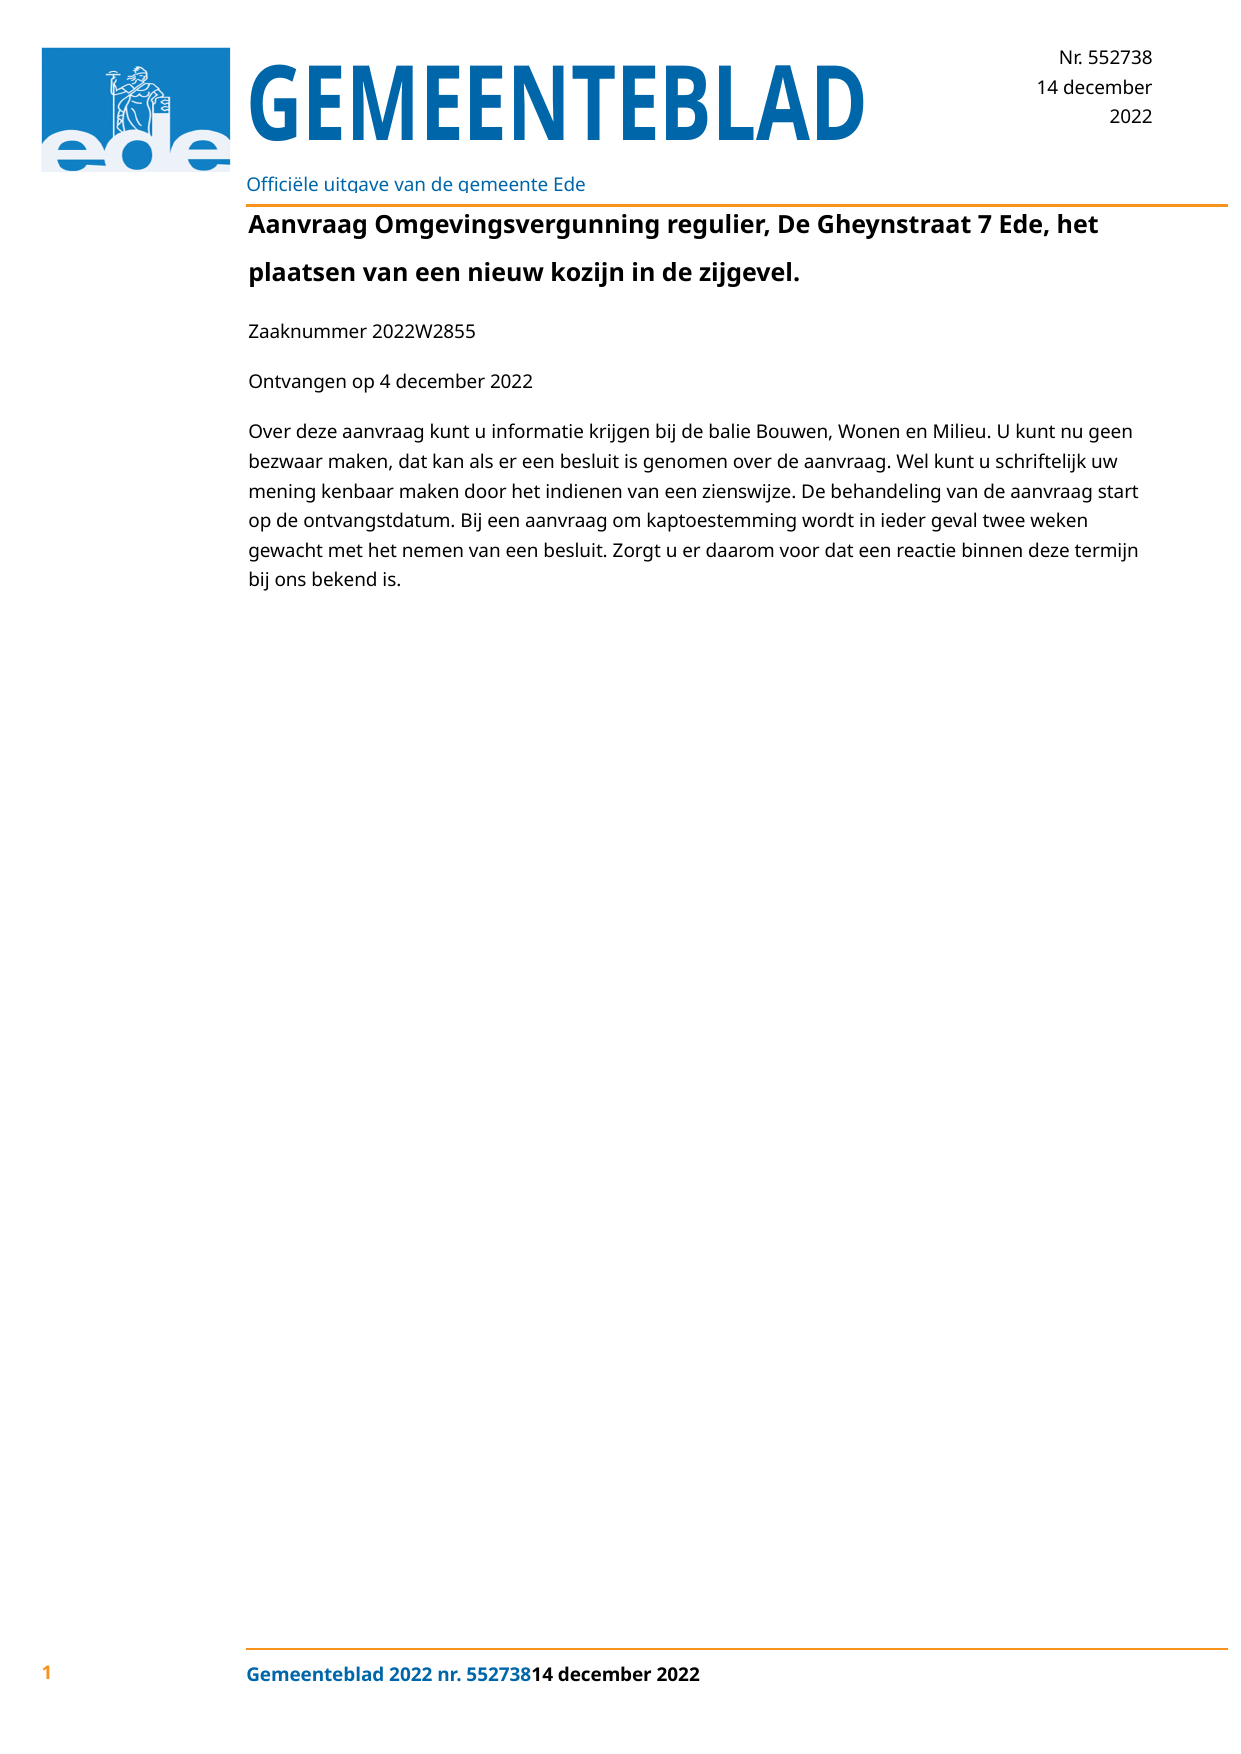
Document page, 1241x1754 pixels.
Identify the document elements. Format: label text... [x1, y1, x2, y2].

text Over deze aanvraag kunt u informatie krijgen bij de balie Bouwen, Wonen en Milieu. U kunt nu geen bezwaar maken, dat kan als er een besluit is genomen over de aanvraag. Wel kunt u schriftelijk uw mening kenbaar maken door het indienen van een zienswijze. De behandeling van de aanvraag start op de ontvangstdatum. Bij een aanvraag om kaptoestemming wordt in ieder geval twee weken gewacht met het nemen van een besluit. Zorgt u er daarom voor dat een reactie binnen deze termijn bij ons bekend is. [248, 419, 1152, 592]
picture [41, 47, 231, 172]
text Aanvraag Omgevingsvergunning regulier, De Gheynstraat 7 Ede, het plaatsen van een nieuw kozijn in de zijgevel. [248, 207, 1152, 288]
text Ontvangen op 4 december 2022 [248, 368, 1152, 394]
text Zaaknummer 2022W2855 [248, 318, 1152, 344]
